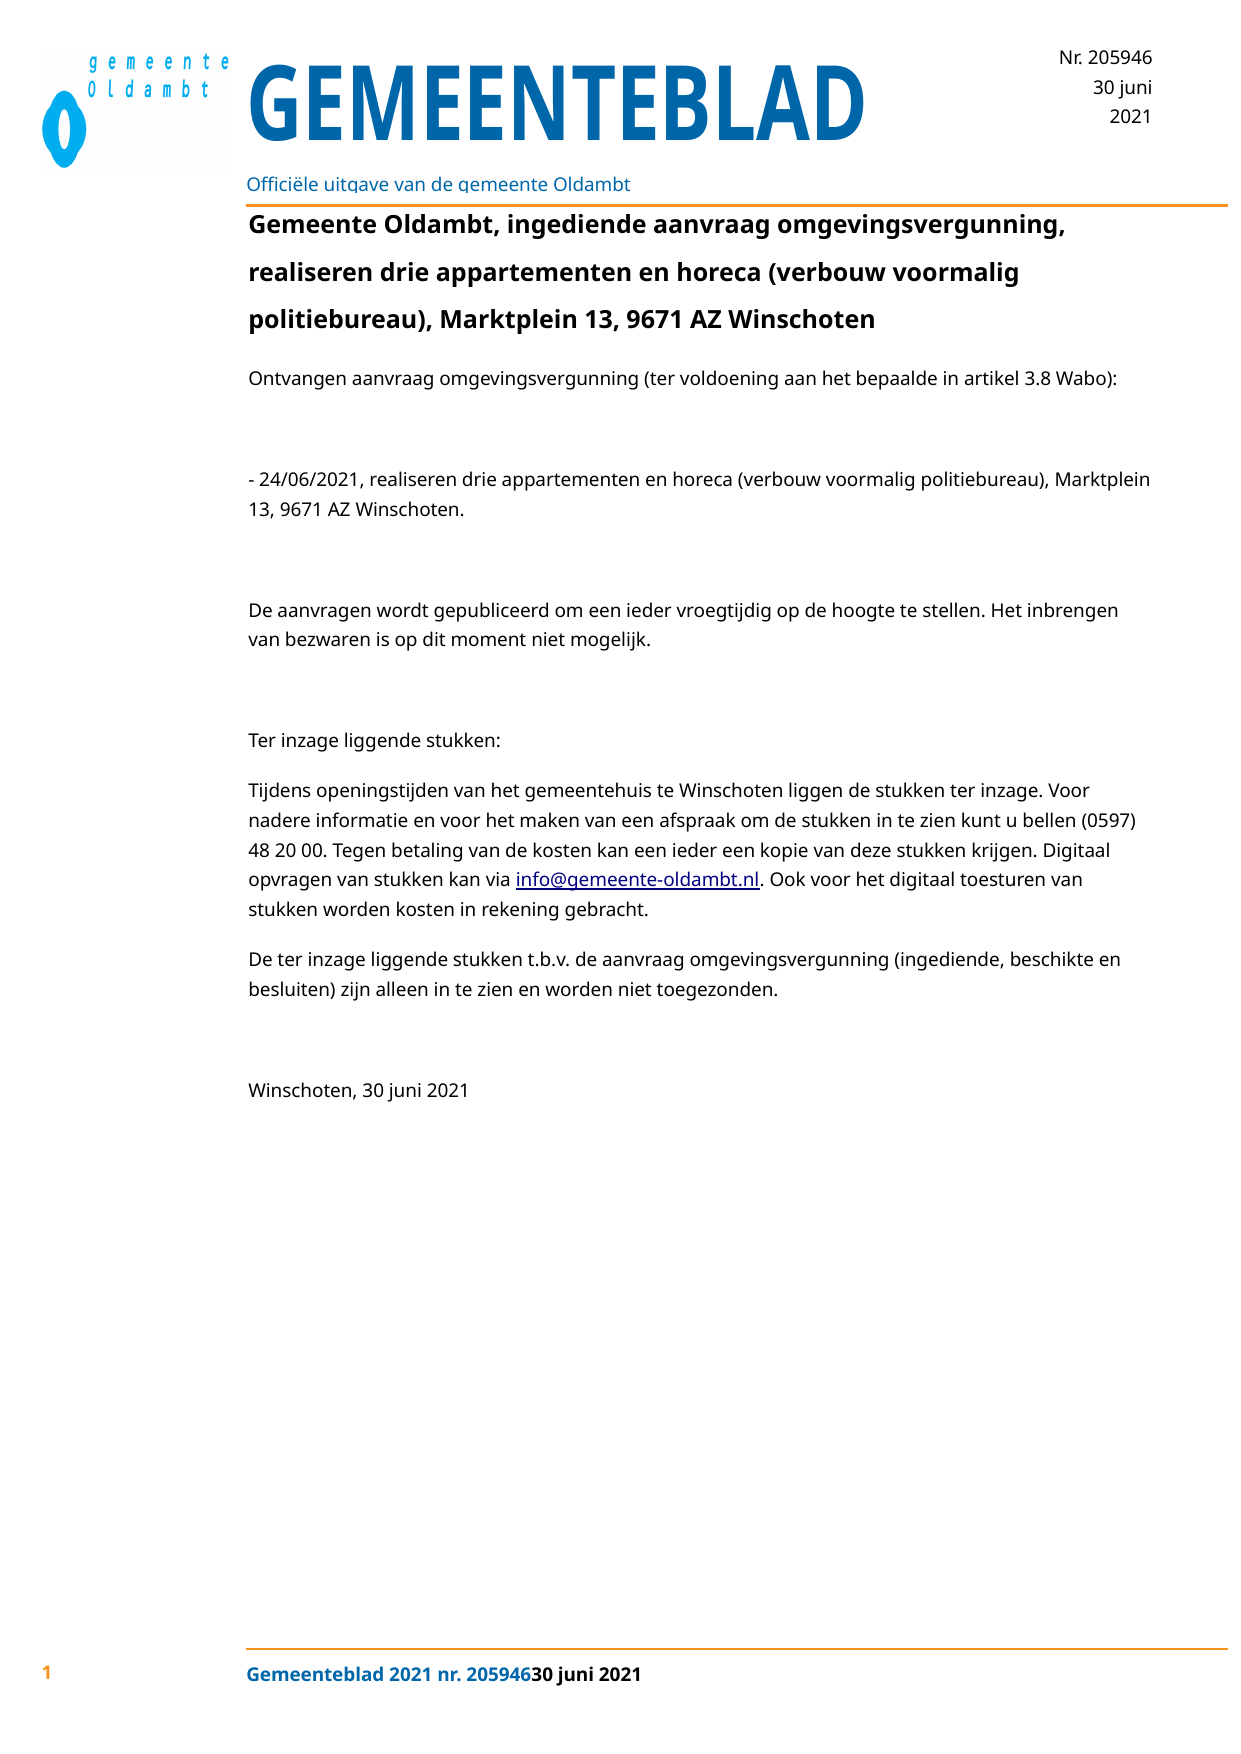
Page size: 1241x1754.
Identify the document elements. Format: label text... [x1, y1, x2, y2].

text Tijdens openingstijden van het gemeentehuis te Winschoten liggen de stukken ter inzage. Voor nadere informatie en voor het maken van een afspraak om de stukken in te zien kunt u bellen (0597) 48 20 00. Tegen betaling van de kosten kan een ieder een kopie van deze stukken krijgen. Digitaal opvragen van stukken kan via info@gemeente-oldambt.nl. Ook voor het digitaal toesturen van stukken worden kosten in rekening gebracht. [248, 778, 1152, 922]
picture [41, 47, 231, 172]
text De ter inzage liggende stukken t.b.v. de aanvraag omgevingsvergunning (ingediende, beschikte en besluiten) zijn alleen in te zien en worden niet toegezonden. [248, 946, 1152, 1002]
text Gemeente Oldambt, ingediende aanvraag omgevingsvergunning, realiseren drie appartementen en horeca (verbouw voormalig politiebureau), Marktplein 13, 9671 AZ Winschoten [248, 207, 1152, 336]
text Winschoten, 30 juni 2021 [248, 1077, 1152, 1102]
text Ontvangen aanvraag omgevingsvergunning (ter voldoening aan het bepaalde in artikel 3.8 Wabo): [248, 366, 1152, 391]
text Ter inzage liggende stukken: [248, 727, 1152, 753]
text De aanvragen wordt gepubliceerd om een ieder vroegtijdig op de hoogte te stellen. Het inbrengen van bezwaren is op dit moment niet mogelijk. [248, 597, 1152, 652]
text - 24/06/2021, realiseren drie appartementen en horeca (verbouw voormalig politiebureau), Marktplein 13, 9671 AZ Winschoten. [248, 466, 1152, 522]
